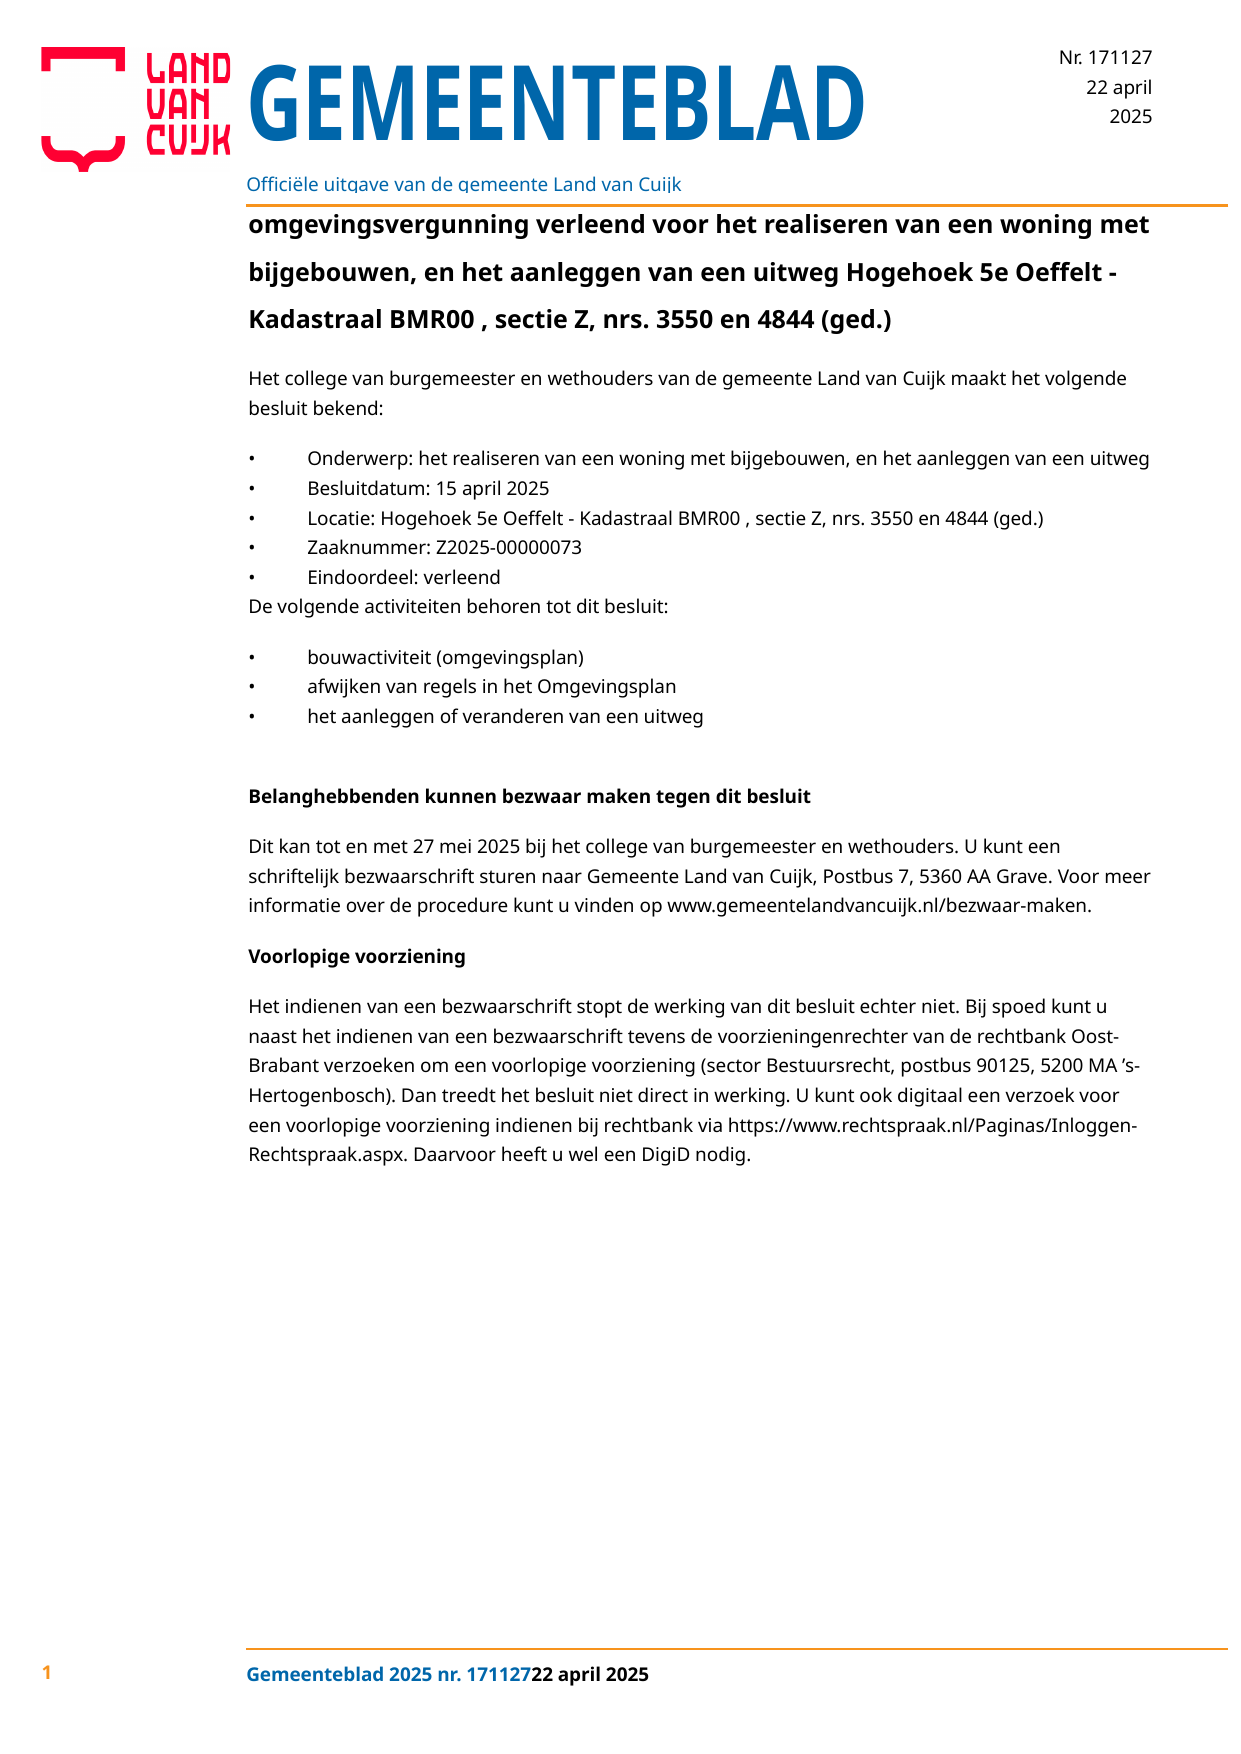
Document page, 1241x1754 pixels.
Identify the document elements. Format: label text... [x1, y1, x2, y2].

list Besluitdatum: 15 april 2025 [248, 475, 1152, 501]
list Eindoordeel: verleend [248, 564, 1152, 589]
list Zaaknummer: Z2025-00000073 [248, 534, 1152, 560]
text Belanghebbenden kunnen bezwaar maken tegen dit besluit [248, 783, 1152, 809]
picture [41, 47, 231, 172]
list bouwactiviteit (omgevingsplan) [248, 644, 1152, 669]
list afwijken van regels in het Omgevingsplan [248, 673, 1152, 699]
text Het college van burgemeester en wethouders van de gemeente Land van Cuijk maakt het volgende besluit bekend: [248, 366, 1152, 421]
text Voorlopige voorziening [248, 943, 1152, 969]
text Dit kan tot en met 27 mei 2025 bij het college van burgemeester en wethouders. U kunt een schriftelijk bezwaarschrift sturen naar Gemeente Land van Cuijk, Postbus 7, 5360 AA Grave. Voor meer informatie over de procedure kunt u vinden op www.gemeentelandvancuijk.nl/bezwaar-maken. [248, 833, 1152, 918]
text Het indienen van een bezwaarschrift stopt de werking van dit besluit echter niet. Bij spoed kunt u naast het indienen van een bezwaarschrift tevens de voorzieningenrechter van de rechtbank Oost-Brabant verzoeken om een voorlopige voorziening (sector Bestuursrecht, postbus 90125, 5200 MA ’s-Hertogenbosch). Dan treedt het besluit niet direct in werking. U kunt ook digitaal een verzoek voor een voorlopige voorziening indienen bij rechtbank via https://www.rechtspraak.nl/Paginas/Inloggen-Rechtspraak.aspx. Daarvoor heeft u wel een DigiD nodig. [248, 993, 1152, 1167]
list het aanleggen of veranderen van een uitweg [248, 703, 1152, 729]
list Onderwerp: het realiseren van een woning met bijgebouwen, en het aanleggen van een uitweg [248, 446, 1152, 471]
list Locatie: Hogehoek 5e Oeffelt - Kadastraal BMR00 , sectie Z, nrs. 3550 en 4844 (ged.) [248, 505, 1152, 530]
text De volgende activiteiten behoren tot dit besluit: [248, 593, 1152, 619]
text omgevingsvergunning verleend voor het realiseren van een woning met bijgebouwen, en het aanleggen van een uitweg Hogehoek 5e Oeffelt - Kadastraal BMR00 , sectie Z, nrs. 3550 en 4844 (ged.) [248, 207, 1152, 336]
